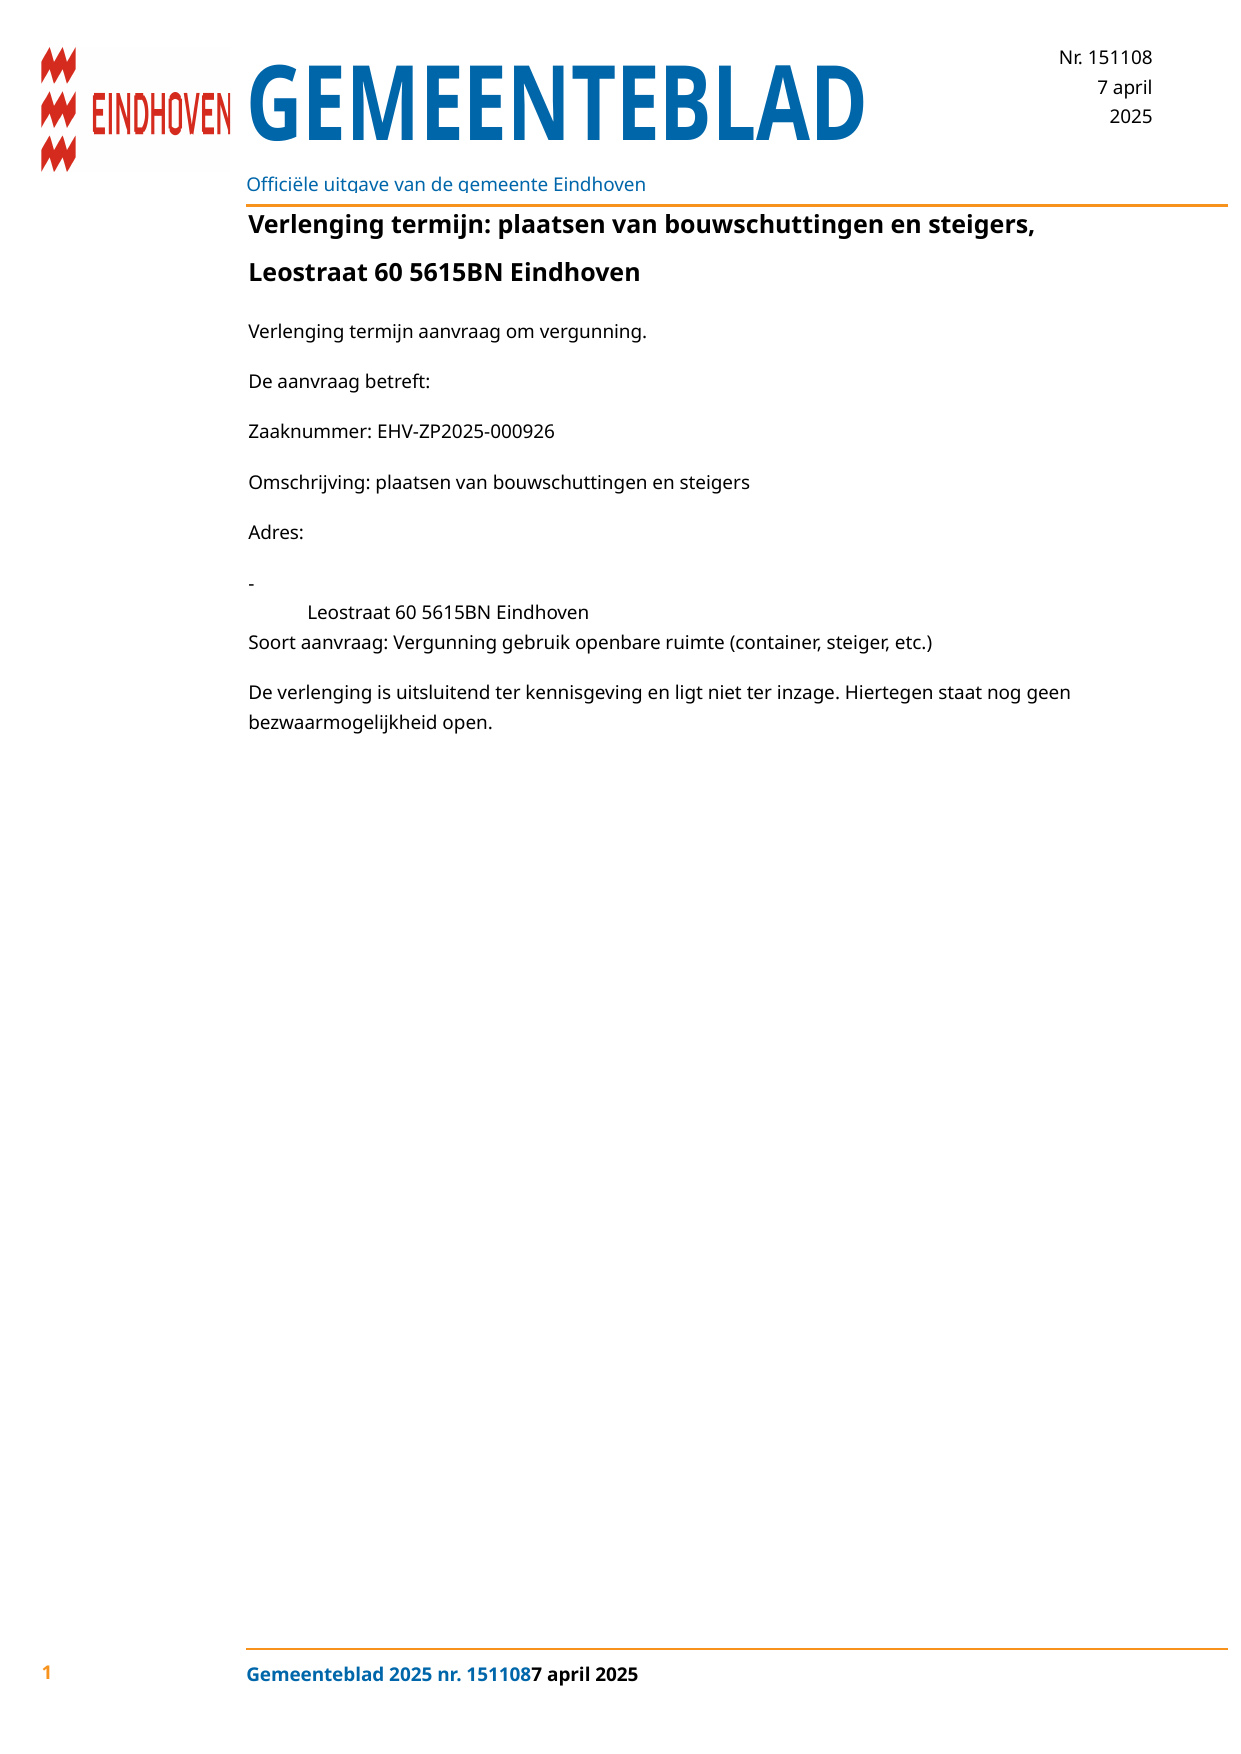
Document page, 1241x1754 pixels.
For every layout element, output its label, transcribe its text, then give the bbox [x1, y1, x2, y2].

text Omschrijving: plaatsen van bouwschuttingen en steigers [248, 469, 1152, 495]
picture [41, 47, 231, 172]
list Leostraat 60 5615BN Eindhoven [248, 599, 1152, 625]
text Verlenging termijn aanvraag om vergunning. [248, 318, 1152, 344]
text Verlenging termijn: plaatsen van bouwschuttingen en steigers, Leostraat 60 5615BN Eindhoven [248, 207, 1152, 288]
text Adres: [248, 519, 1152, 545]
text De verlenging is uitsluitend ter kennisgeving en ligt niet ter inzage. Hiertegen staat nog geen bezwaarmogelijkheid open. [248, 679, 1152, 735]
text Soort aanvraag: Vergunning gebruik openbare ruimte (container, steiger, etc.) [248, 629, 1152, 655]
text Zaaknummer: EHV-ZP2025-000926 [248, 419, 1152, 444]
text De aanvraag betreft: [248, 368, 1152, 394]
